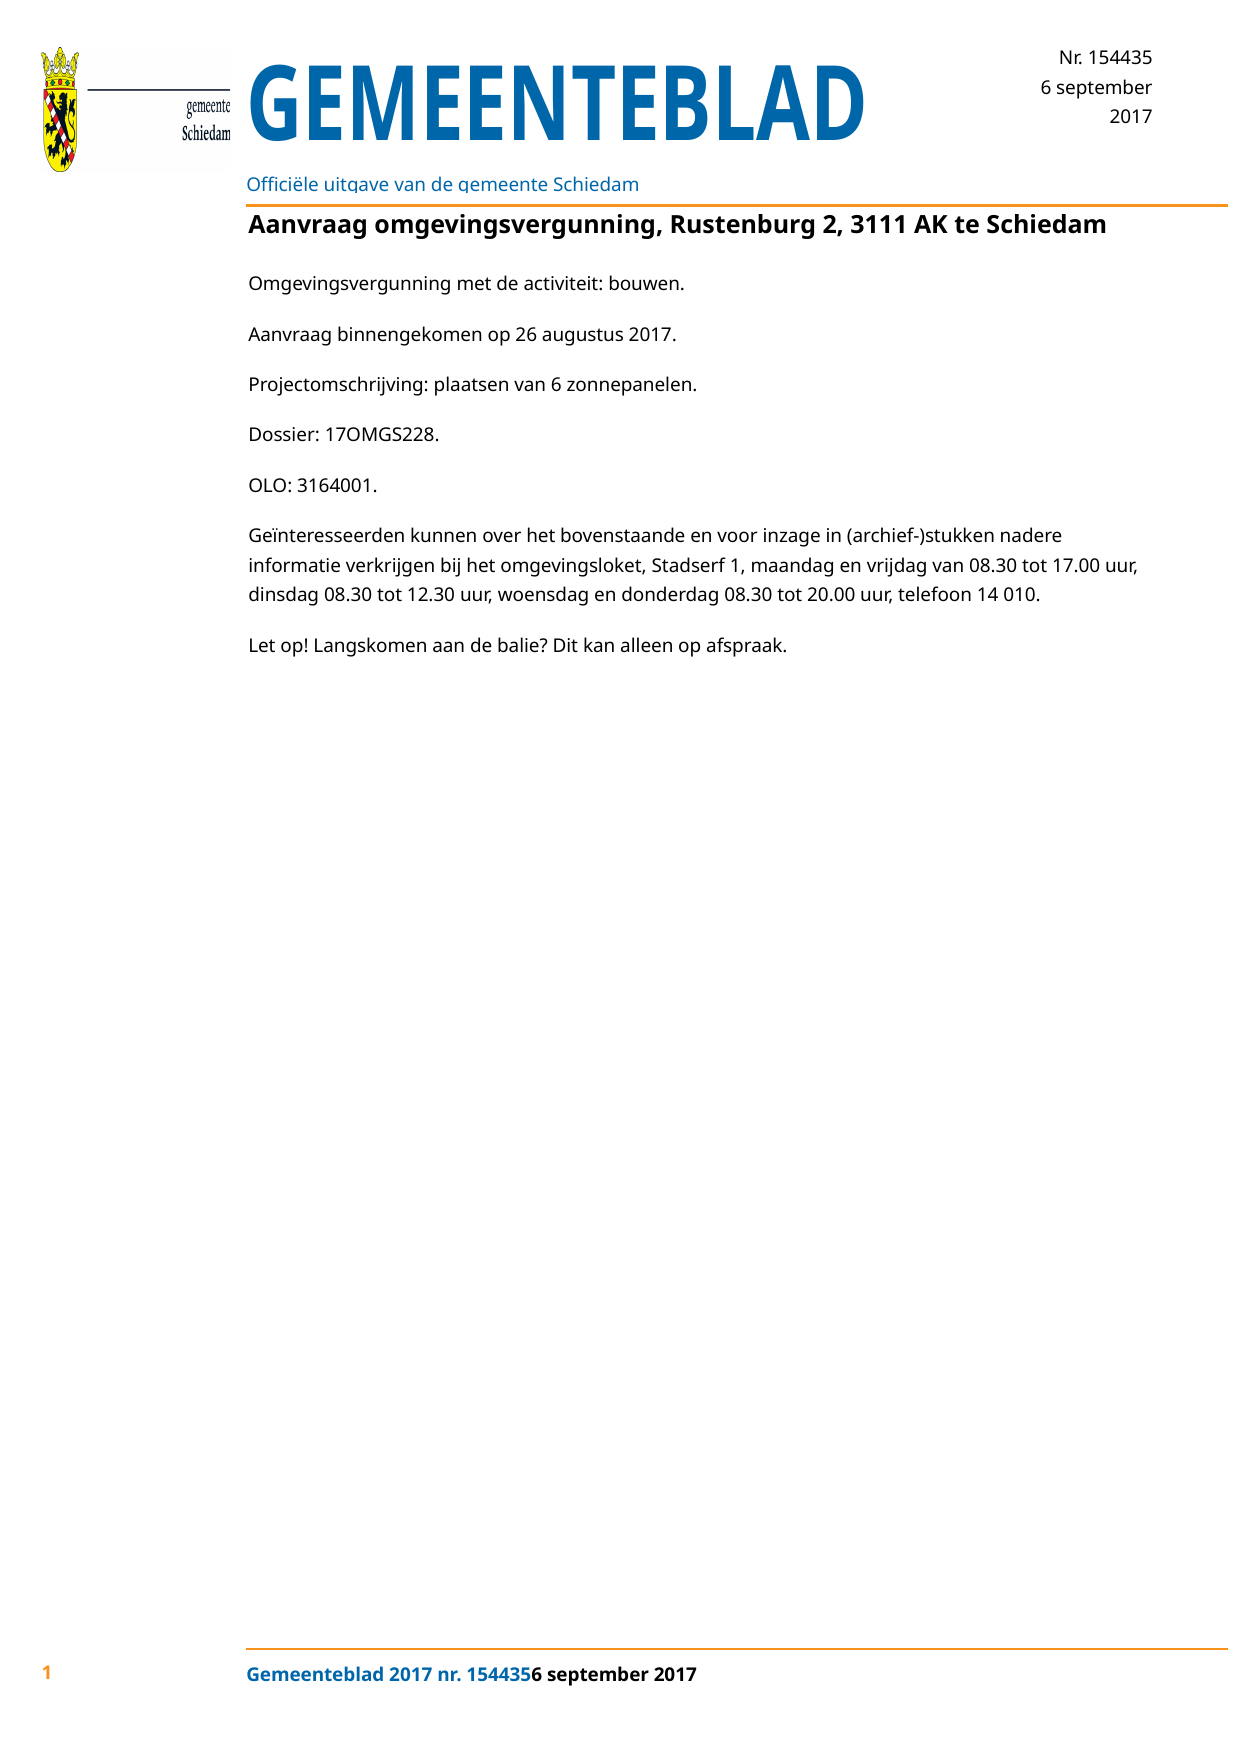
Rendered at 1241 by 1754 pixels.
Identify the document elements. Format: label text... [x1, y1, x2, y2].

picture [41, 47, 231, 172]
text Aanvraag binnengekomen op 26 augustus 2017. [248, 321, 1152, 346]
text Omgevingsvergunning met de activiteit: bouwen. [248, 270, 1152, 296]
text Aanvraag omgevingsvergunning, Rustenburg 2, 3111 AK te Schiedam [248, 207, 1152, 241]
text Let op! Langskomen aan de balie? Dit kan alleen op afspraak. [248, 632, 1152, 658]
text Dossier: 17OMGS228. [248, 422, 1152, 447]
text OLO: 3164001. [248, 472, 1152, 498]
text Geïnteresseerden kunnen over het bovenstaande en voor inzage in (archief-)stukken nadere informatie verkrijgen bij het omgevingsloket, Stadserf 1, maandag en vrijdag van 08.30 tot 17.00 uur, dinsdag 08.30 tot 12.30 uur, woensdag en donderdag 08.30 tot 20.00 uur, telefoon 14 010. [248, 522, 1152, 607]
text Projectomschrijving: plaatsen van 6 zonnepanelen. [248, 371, 1152, 397]
